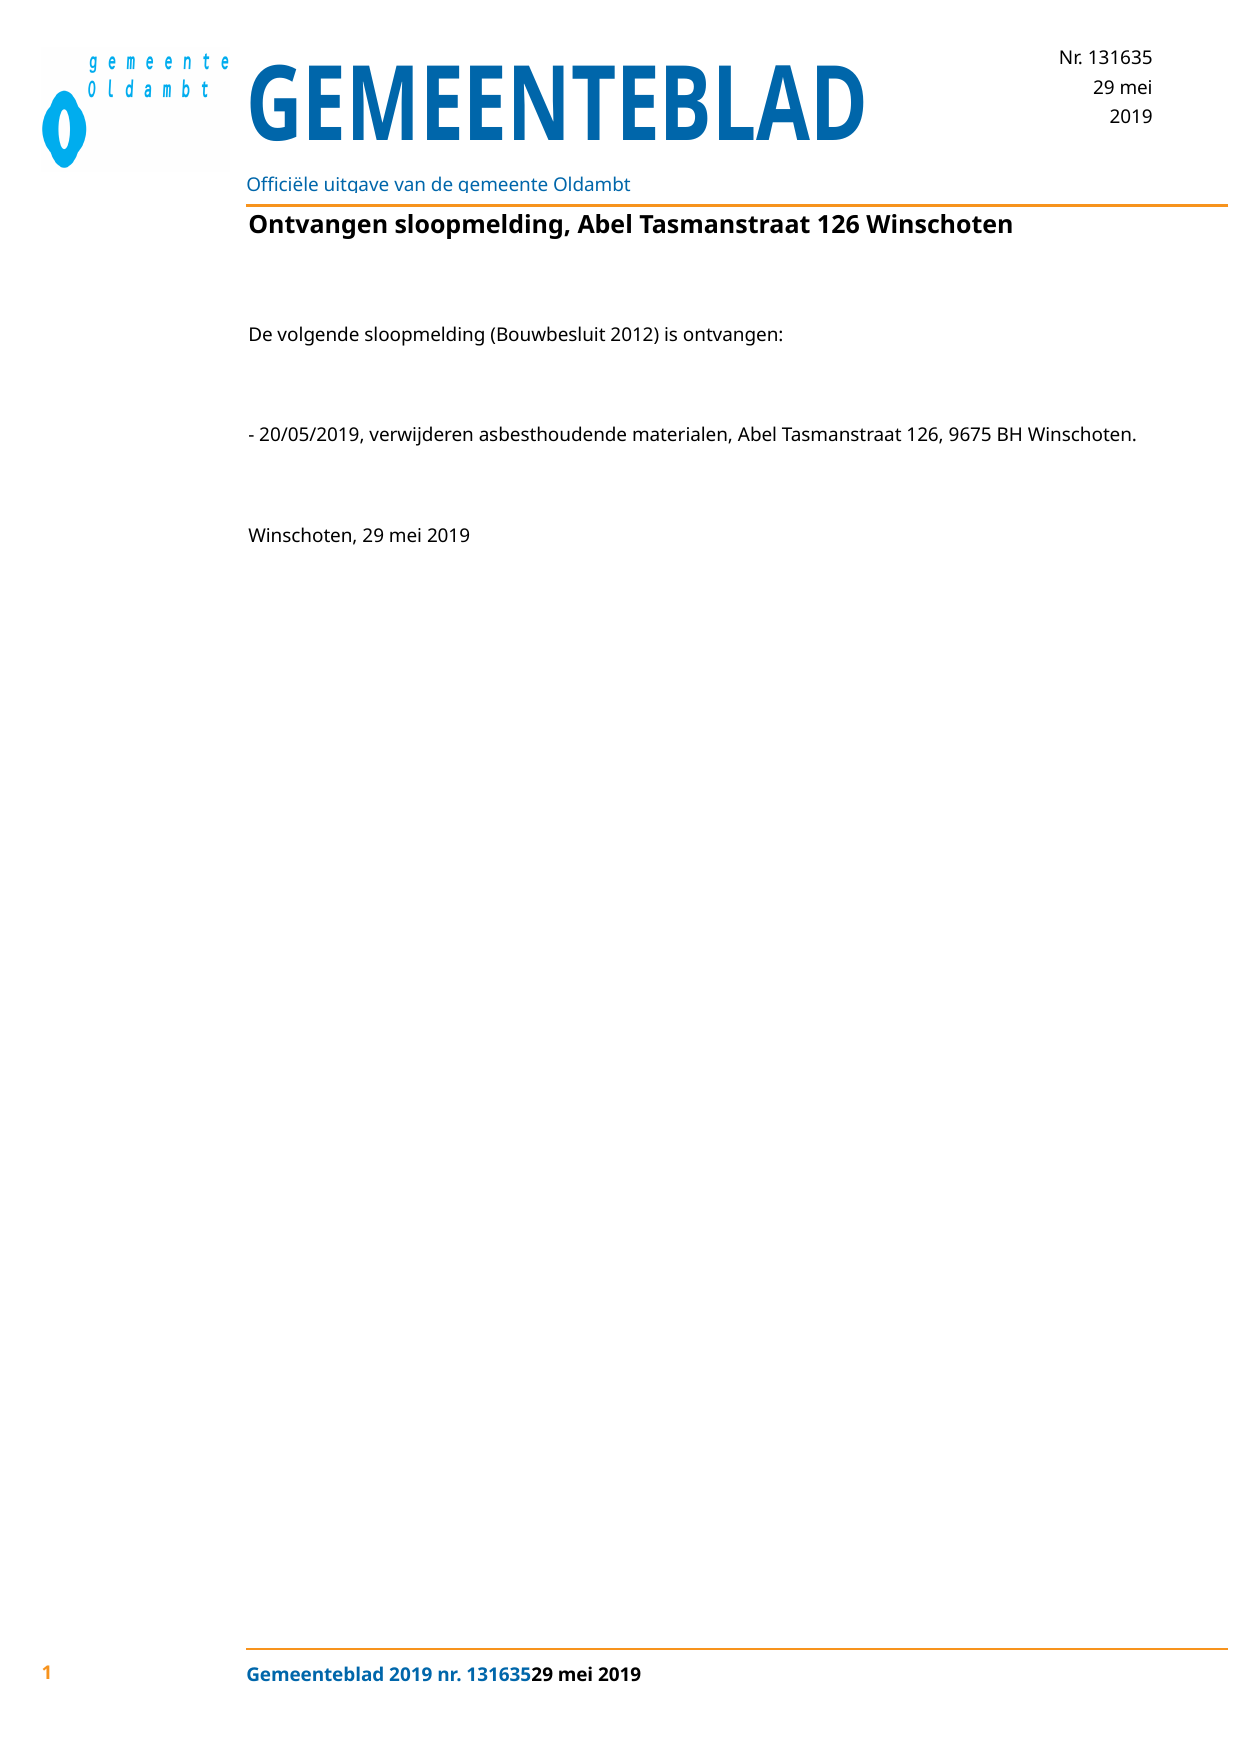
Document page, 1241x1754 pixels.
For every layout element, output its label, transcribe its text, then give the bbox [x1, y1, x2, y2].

text De volgende sloopmelding (Bouwbesluit 2012) is ontvangen: [248, 321, 1152, 346]
text - 20/05/2019, verwijderen asbesthoudende materialen, Abel Tasmanstraat 126, 9675 BH Winschoten. [248, 422, 1152, 447]
text Winschoten, 29 mei 2019 [248, 522, 1152, 548]
text Ontvangen sloopmelding, Abel Tasmanstraat 126 Winschoten [248, 207, 1152, 241]
picture [41, 47, 231, 172]
